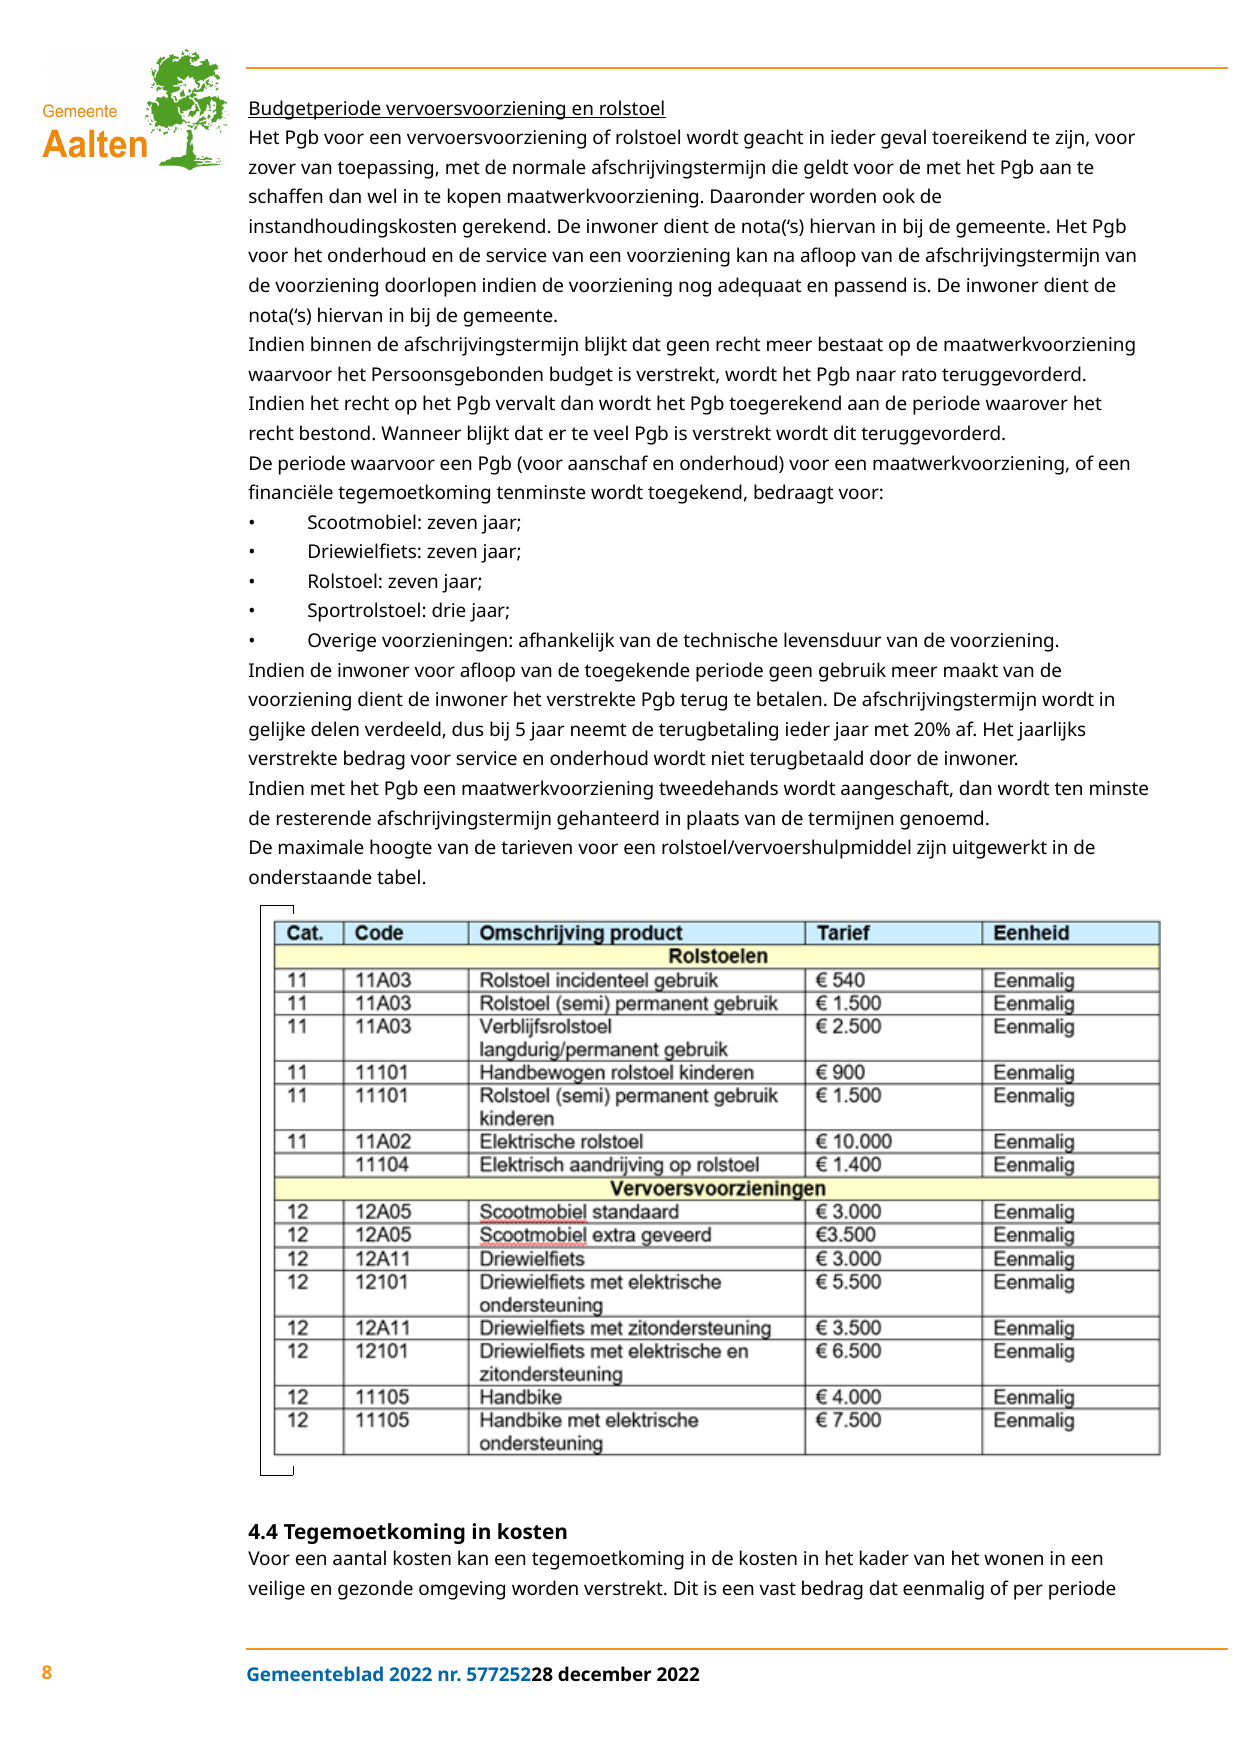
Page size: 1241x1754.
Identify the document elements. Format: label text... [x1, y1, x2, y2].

text De maximale hoogte van de tarieven voor een rolstoel/vervoershulpmiddel zijn uitgewerkt in de onderstaande tabel. [248, 834, 1152, 890]
list Overige voorzieningen: afhankelijk van de technische levensduur van de voorziening. [248, 627, 1152, 653]
list Rolstoel: zeven jaar; [248, 568, 1152, 594]
list Sportrolstoel: drie jaar; [248, 598, 1152, 623]
text Indien binnen de afschrijvingstermijn blijkt dat geen recht meer bestaat op de maatwerkvoorziening waarvoor het Persoonsgebonden budget is verstrekt, wordt het Pgb naar rato teruggevorderd. [248, 331, 1152, 387]
text Indien de inwoner voor afloop van de toegekende periode geen gebruik meer maakt van de voorziening dient de inwoner het verstrekte Pgb terug te betalen. De afschrijvingstermijn wordt in gelijke delen verdeeld, dus bij 5 jaar neemt de terugbetaling ieder jaar met 20% af. Het jaarlijks verstrekte bedrag voor service en onderhoud wordt niet terugbetaald door de inwoner. [248, 657, 1152, 771]
text Indien met het Pgb een maatwerkvoorziening tweedehands wordt aangeschaft, dan wordt ten minste de resterende afschrijvingstermijn gehanteerd in plaats van de termijnen genoemd. [248, 775, 1152, 831]
text Het Pgb voor een vervoersvoorziening of rolstoel wordt geacht in ieder geval toereikend te zijn, voor zover van toepassing, met de normale afschrijvingstermijn die geldt voor de met het Pgb aan te schaffen dan wel in te kopen maatwerkvoorziening. Daaronder worden ook de instandhoudingskosten gerekend. De inwoner dient de nota(‘s) hiervan in bij de gemeente. Het Pgb voor het onderhoud en de service van een voorziening kan na afloop van de afschrijvingstermijn van de voorziening doorlopen indien de voorziening nog adequaat en passend is. De inwoner dient de nota(‘s) hiervan in bij de gemeente. [248, 124, 1152, 328]
list Scootmobiel: zeven jaar; [248, 509, 1152, 535]
list Driewielfiets: zeven jaar; [248, 538, 1152, 564]
text Indien het recht op het Pgb vervalt dan wordt het Pgb toegerekend aan de periode waarover het recht bestond. Wanneer blijkt dat er te veel Pgb is verstrekt wordt dit teruggevorderd. [248, 391, 1152, 446]
picture [41, 47, 231, 172]
text De periode waarvoor een Pgb (voor aanschaf en onderhoud) voor een maatwerkvoorziening, of een financiële tegemoetkoming tenminste wordt toegekend, bedraagt voor: [248, 450, 1152, 505]
picture [268, 914, 1173, 1466]
text Voor een aantal kosten kan een tegemoetkoming in de kosten in het kader van het wonen in een veilige en gezonde omgeving worden verstrekt. Dit is een vast bedrag dat eenmalig of per periode [248, 1545, 1152, 1601]
text 4.4 Tegemoetkoming in kosten [248, 1517, 1152, 1545]
text Budgetperiode vervoersvoorziening en rolstoel [248, 95, 1152, 121]
